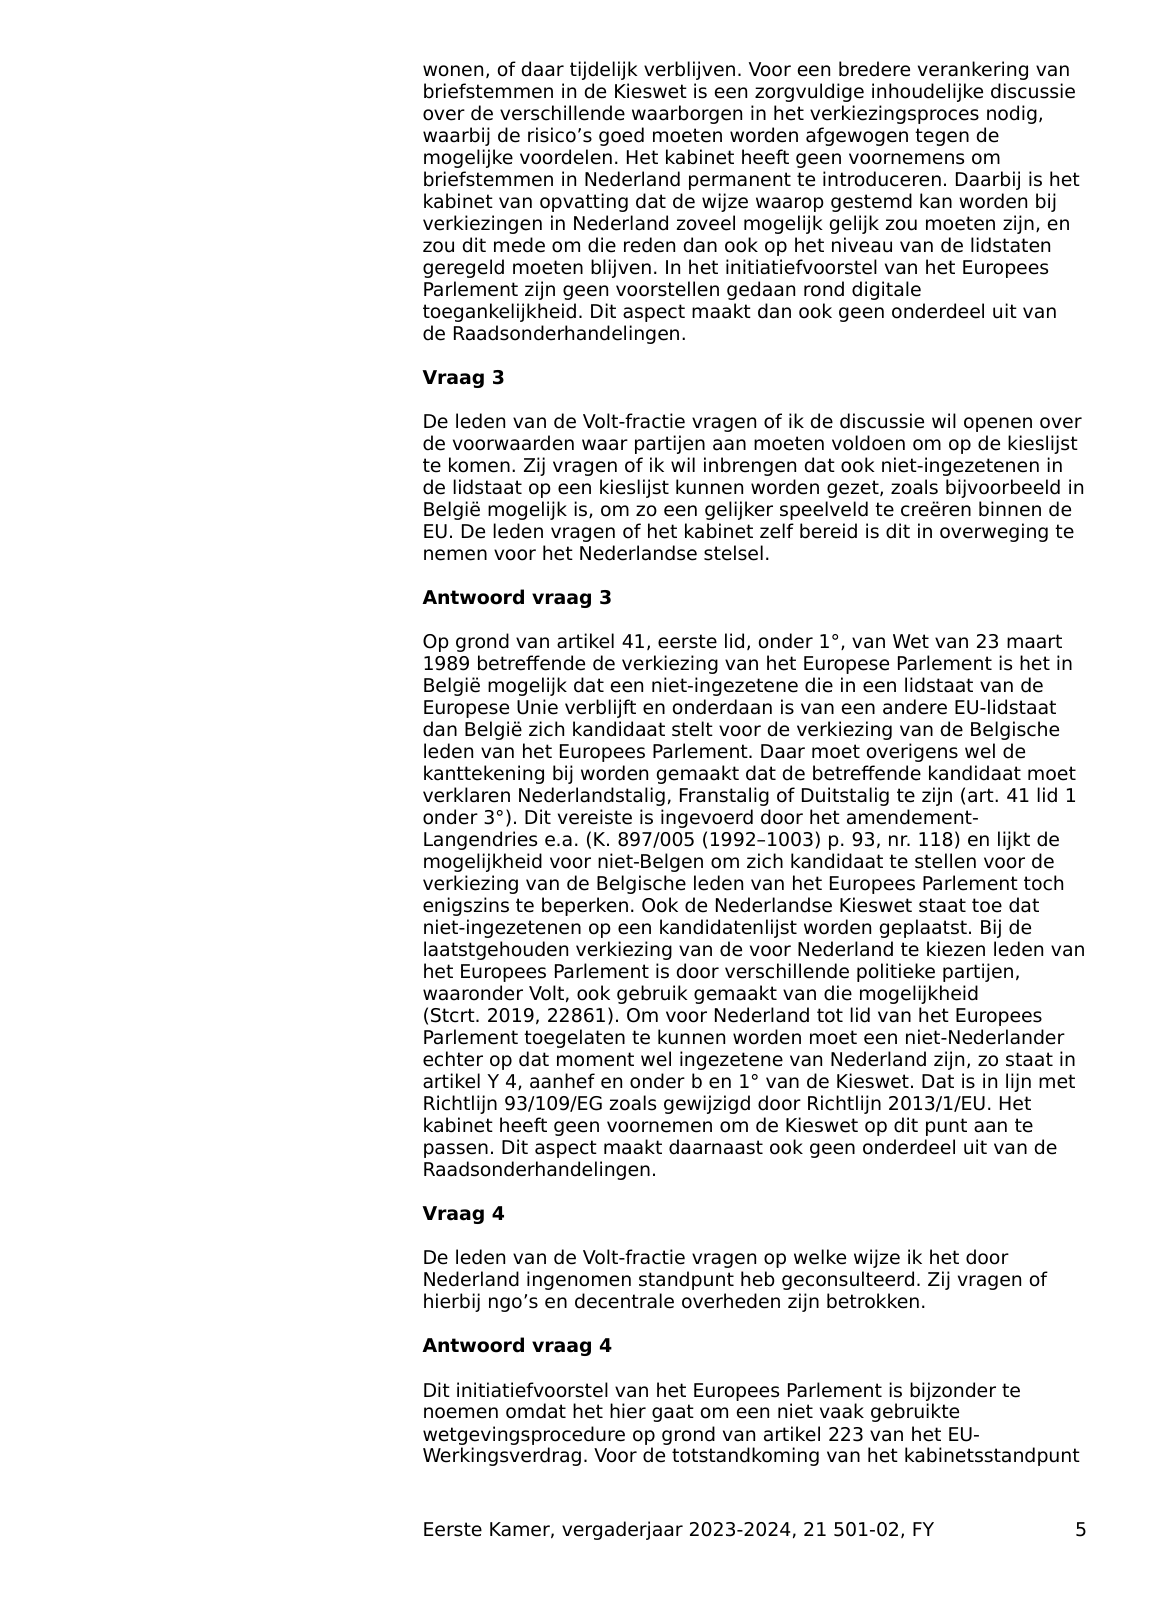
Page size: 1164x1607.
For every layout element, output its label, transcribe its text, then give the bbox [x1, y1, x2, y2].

text Dit initiatiefvoorstel van het Europees Parlement is bijzonder te noemen omdat het hier gaat om een niet vaak gebruikte wetgevingsprocedure op grond van artikel 223 van het EU-Werkingsverdrag. Voor de totstandkoming van het kabinetsstandpunt [422, 1379, 1087, 1467]
subtitle Antwoord vraag 3 [422, 587, 1087, 609]
text De leden van de Volt-fractie vragen of ik de discussie wil openen over de voorwaarden waar partijen aan moeten voldoen om op de kieslijst te komen. Zij vragen of ik wil inbrengen dat ook niet-ingezetenen in de lidstaat op een kieslijst kunnen worden gezet, zoals bijvoorbeeld in België mogelijk is, om zo een gelijker speelveld te creëren binnen de EU. De leden vragen of het kabinet zelf bereid is dit in overweging te nemen voor het Nederlandse stelsel. [422, 411, 1087, 565]
text Op grond van artikel 41, eerste lid, onder 1°, van Wet van 23 maart 1989 betreffende de verkiezing van het Europese Parlement is het in België mogelijk dat een niet-ingezetene die in een lidstaat van de Europese Unie verblijft en onderdaan is van een andere EU-lidstaat dan België zich kandidaat stelt voor de verkiezing van de Belgische leden van het Europees Parlement. Daar moet overigens wel de kanttekening bij worden gemaakt dat de betreffende kandidaat moet verklaren Nederlandstalig, Franstalig of Duitstalig te zijn (art. 41 lid 1 onder 3°). Dit vereiste is ingevoerd door het amendement-Langendries e.a. (K. 897/005 (1992–1003) p. 93, nr. 118) en lijkt de mogelijkheid voor niet-Belgen om zich kandidaat te stellen voor de verkiezing van de Belgische leden van het Europees Parlement toch enigszins te beperken. Ook de Nederlandse Kieswet staat toe dat niet-ingezetenen op een kandidatenlijst worden geplaatst. Bij de laatstgehouden verkiezing van de voor Nederland te kiezen leden van het Europees Parlement is door verschillende politieke partijen, waaronder Volt, ook gebruik gemaakt van die mogelijkheid (Stcrt. 2019, 22861). Om voor Nederland tot lid van het Europees Parlement toegelaten te kunnen worden moet een niet-Nederlander echter op dat moment wel ingezetene van Nederland zijn, zo staat in artikel Y 4, aanhef en onder b en 1° van de Kieswet. Dat is in lijn met Richtlijn 93/109/EG zoals gewijzigd door Richtlijn 2013/1/EU. Het kabinet heeft geen voornemen om de Kieswet op dit punt aan te passen. Dit aspect maakt daarnaast ook geen onderdeel uit van de Raadsonderhandelingen. [422, 631, 1087, 1181]
text wonen, of daar tijdelijk verblijven. Voor een bredere verankering van briefstemmen in de Kieswet is een zorgvuldige inhoudelijke discussie over de verschillende waarborgen in het verkiezingsproces nodig, waarbij de risico’s goed moeten worden afgewogen tegen de mogelijke voordelen. Het kabinet heeft geen voornemens om briefstemmen in Nederland permanent te introduceren. Daarbij is het kabinet van opvatting dat de wijze waarop gestemd kan worden bij verkiezingen in Nederland zoveel mogelijk gelijk zou moeten zijn, en zou dit mede om die reden dan ook op het niveau van de lidstaten geregeld moeten blijven. In het initiatiefvoorstel van het Europees Parlement zijn geen voorstellen gedaan rond digitale toegankelijkheid. Dit aspect maakt dan ook geen onderdeel uit van de Raadsonderhandelingen. [422, 59, 1087, 345]
subtitle Antwoord vraag 4 [422, 1335, 1087, 1357]
subtitle Vraag 4 [422, 1203, 1087, 1225]
subtitle Vraag 3 [422, 367, 1087, 389]
text De leden van de Volt-fractie vragen op welke wijze ik het door Nederland ingenomen standpunt heb geconsulteerd. Zij vragen of hierbij ngo’s en decentrale overheden zijn betrokken. [422, 1247, 1087, 1313]
